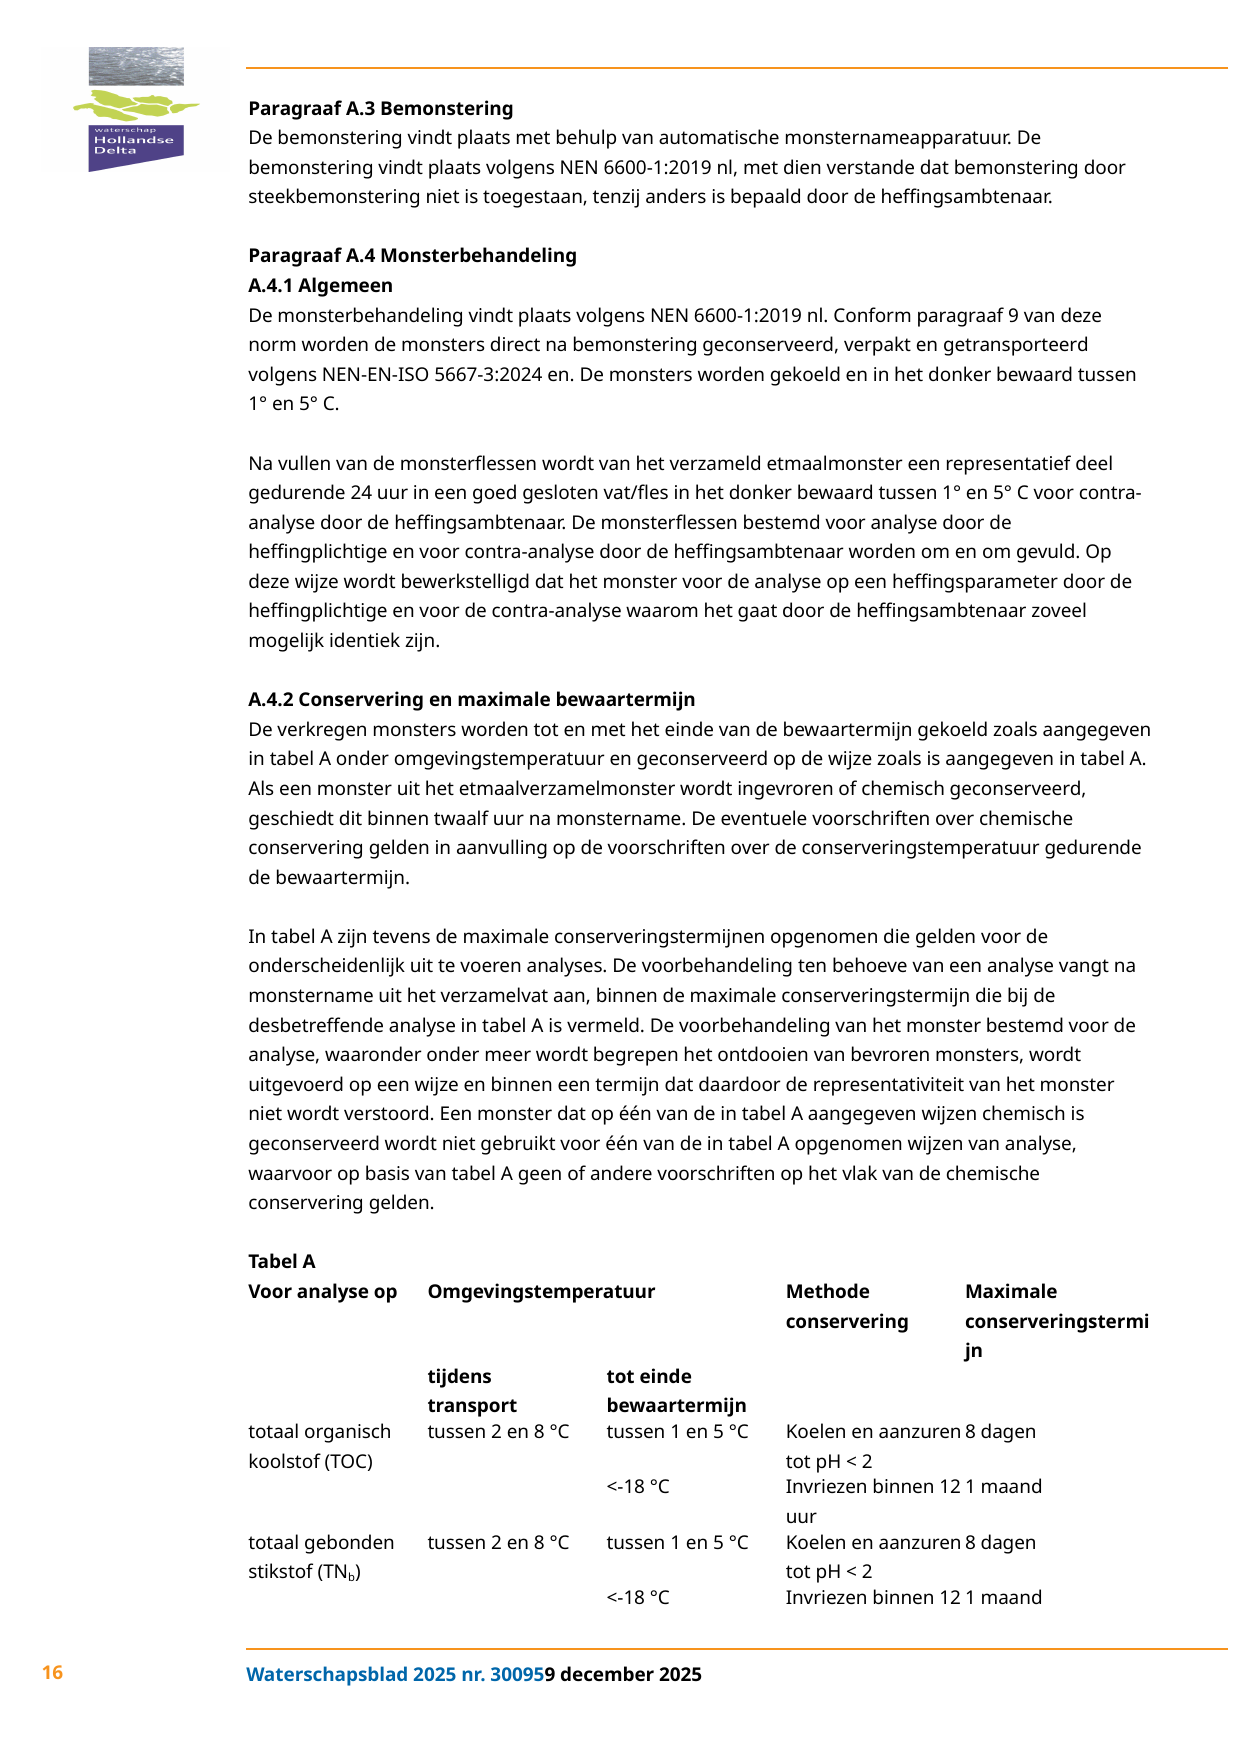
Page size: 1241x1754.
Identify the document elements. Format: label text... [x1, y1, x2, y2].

table_cell [427, 1584, 606, 1610]
table_cell tot einde bewaartermijn [606, 1363, 786, 1418]
table_header Voor analyse op [248, 1278, 427, 1363]
table_cell totaal organisch koolstof (TOC) [248, 1419, 427, 1474]
table_cell [786, 1363, 965, 1418]
text Tabel A [248, 1248, 1152, 1274]
table_header Omgevingstemperatuur [427, 1278, 786, 1363]
table_cell <-18 °C [606, 1474, 786, 1529]
table_cell tussen 1 en 5 °C [606, 1419, 786, 1474]
table_cell Koelen en aanzuren tot pH < 2 [786, 1419, 965, 1474]
table_cell totaal gebonden stikstof (TNb) [248, 1529, 427, 1584]
text De verkregen monsters worden tot en met het einde van de bewaartermijn gekoeld zoals aangegeven in tabel A onder omgevingstemperatuur en geconserveerd op de wijze zoals is aangegeven in tabel A. Als een monster uit het etmaalverzamelmonster wordt ingevroren of chemisch geconserveerd, geschiedt dit binnen twaalf uur na monstername. De eventuele voorschriften over chemische conservering gelden in aanvulling op de voorschriften over de conserveringstemperatuur gedurende de bewaartermijn. [248, 716, 1152, 890]
text A.4.1 Algemeen [248, 272, 1152, 298]
table_cell [248, 1474, 427, 1529]
text A.4.2 Conservering en maximale bewaartermijn [248, 686, 1152, 712]
text In tabel A zijn tevens de maximale conserveringstermijnen opgenomen die gelden voor de onderscheidenlijk uit te voeren analyses. De voorbehandeling ten behoeve van een analyse vangt na monstername uit het verzamelvat aan, binnen de maximale conserveringstermijn die bij de desbetreffende analyse in tabel A is vermeld. De voorbehandeling van het monster bestemd voor de analyse, waaronder onder meer wordt begrepen het ontdooien van bevroren monsters, wordt uitgevoerd op een wijze en binnen een termijn dat daardoor de representativiteit van het monster niet wordt verstoord. Een monster dat op één van de in tabel A aangegeven wijzen chemisch is geconserveerd wordt niet gebruikt voor één van de in tabel A opgenomen wijzen van analyse, waarvoor op basis van tabel A geen of andere voorschriften op het vlak van de chemische conservering gelden. [248, 923, 1152, 1215]
text Paragraaf A.3 Bemonstering [248, 95, 1152, 121]
table_cell tussen 2 en 8 °C [427, 1419, 606, 1474]
table_cell [965, 1363, 1152, 1418]
table_cell tussen 2 en 8 °C [427, 1529, 606, 1584]
table_cell [427, 1474, 606, 1529]
text Na vullen van de monsterflessen wordt van het verzameld etmaalmonster een representatief deel gedurende 24 uur in een goed gesloten vat/fles in het donker bewaard tussen 1° en 5° C voor contra-analyse door de heffingsambtenaar. De monsterflessen bestemd voor analyse door de heffingplichtige en voor contra-analyse door de heffingsambtenaar worden om en om gevuld. Op deze wijze wordt bewerkstelligd dat het monster voor de analyse op een heffingsparameter door de heffingplichtige en voor de contra-analyse waarom het gaat door de heffingsambtenaar zoveel mogelijk identiek zijn. [248, 450, 1152, 653]
table_cell Invriezen binnen 12 [786, 1584, 965, 1610]
table_cell 1 maand [965, 1474, 1152, 1529]
table_cell [248, 1584, 427, 1610]
table_header Maximale conserveringstermijn [965, 1278, 1152, 1363]
text De monsterbehandeling vindt plaats volgens NEN 6600-1:2019 nl. Conform paragraaf 9 van deze norm worden de monsters direct na bemonstering geconserveerd, verpakt en getransporteerd volgens NEN-EN-ISO 5667-3:2024 en. De monsters worden gekoeld en in het donker bewaard tussen 1° en 5° C. [248, 302, 1152, 416]
table_cell tussen 1 en 5 °C [606, 1529, 786, 1584]
table_cell 8 dagen [965, 1529, 1152, 1584]
table_cell Invriezen binnen 12 uur [786, 1474, 965, 1529]
text Paragraaf A.4 Monsterbehandeling [248, 243, 1152, 268]
table_cell [248, 1363, 427, 1418]
table_cell tijdens transport [427, 1363, 606, 1418]
text De bemonstering vindt plaats met behulp van automatische monsternameapparatuur. De bemonstering vindt plaats volgens NEN 6600-1:2019 nl, met dien verstande dat bemonstering door steekbemonstering niet is toegestaan, tenzij anders is bepaald door de heffingsambtenaar. [248, 124, 1152, 209]
table_cell 1 maand [965, 1584, 1152, 1610]
table_cell 8 dagen [965, 1419, 1152, 1474]
table_header Methode conservering [786, 1278, 965, 1363]
table_cell <-18 °C [606, 1584, 786, 1610]
table_cell Koelen en aanzuren tot pH < 2 [786, 1529, 965, 1584]
picture [41, 47, 231, 172]
